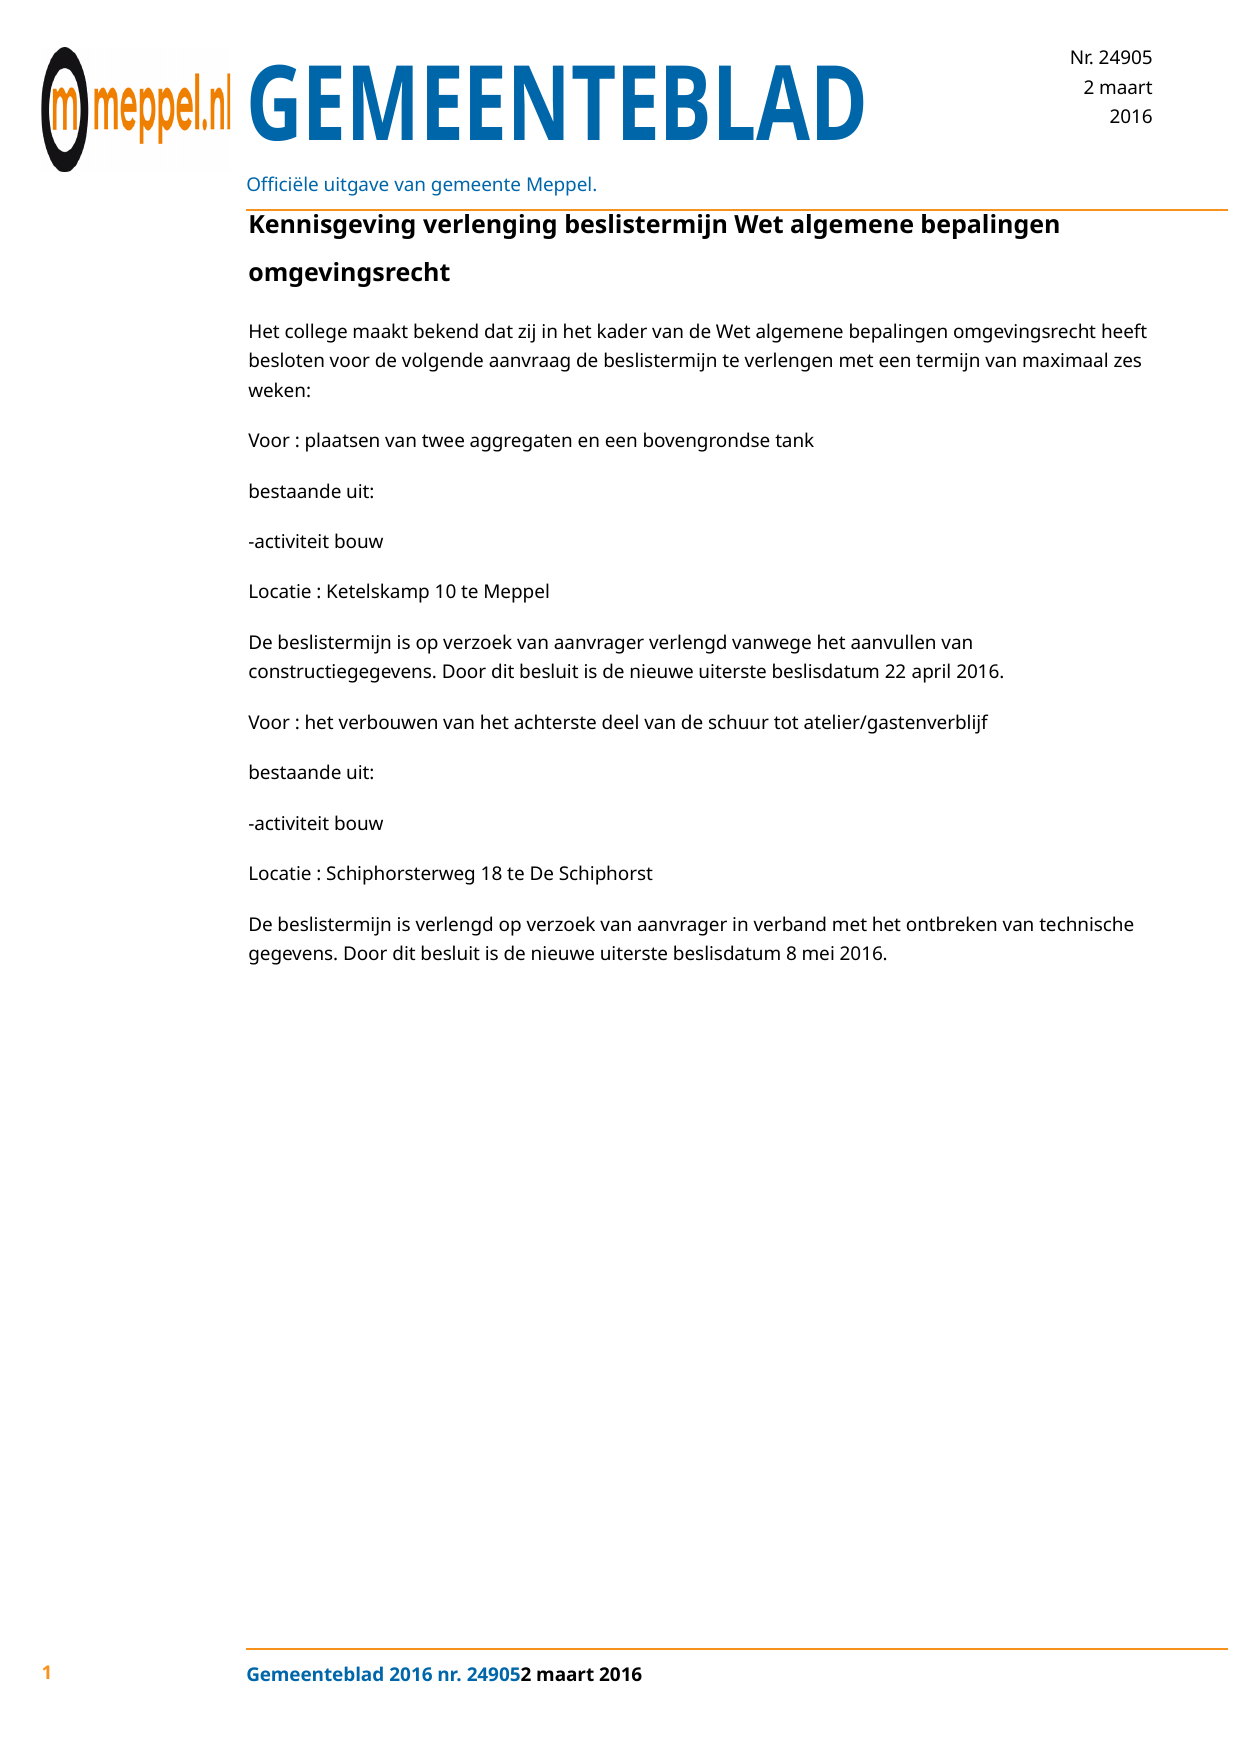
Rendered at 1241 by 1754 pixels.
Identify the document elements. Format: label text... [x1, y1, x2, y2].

text -activiteit bouw [248, 810, 1152, 836]
text Locatie : Schiphorsterweg 18 te De Schiphorst [248, 860, 1152, 886]
text -activiteit bouw [248, 528, 1152, 554]
text Voor : plaatsen van twee aggregaten en een bovengrondse tank [248, 427, 1152, 453]
picture [41, 47, 231, 172]
text bestaande uit: [248, 478, 1152, 504]
text Locatie : Ketelskamp 10 te Meppel [248, 579, 1152, 604]
text Voor : het verbouwen van het achterste deel van de schuur tot atelier/gastenverblijf [248, 709, 1152, 735]
text De beslistermijn is op verzoek van aanvrager verlengd vanwege het aanvullen van constructiegegevens. Door dit besluit is de nieuwe uiterste beslisdatum 22 april 2016. [248, 629, 1152, 684]
text Het college maakt bekend dat zij in het kader van de Wet algemene bepalingen omgevingsrecht heeft besloten voor de volgende aanvraag de beslistermijn te verlengen met een termijn van maximaal zes weken: [248, 318, 1152, 403]
text De beslistermijn is verlengd op verzoek van aanvrager in verband met het ontbreken van technische gegevens. Door dit besluit is de nieuwe uiterste beslisdatum 8 mei 2016. [248, 911, 1152, 966]
text bestaande uit: [248, 759, 1152, 785]
text Kennisgeving verlenging beslistermijn Wet algemene bepalingen omgevingsrecht [248, 211, 1152, 288]
